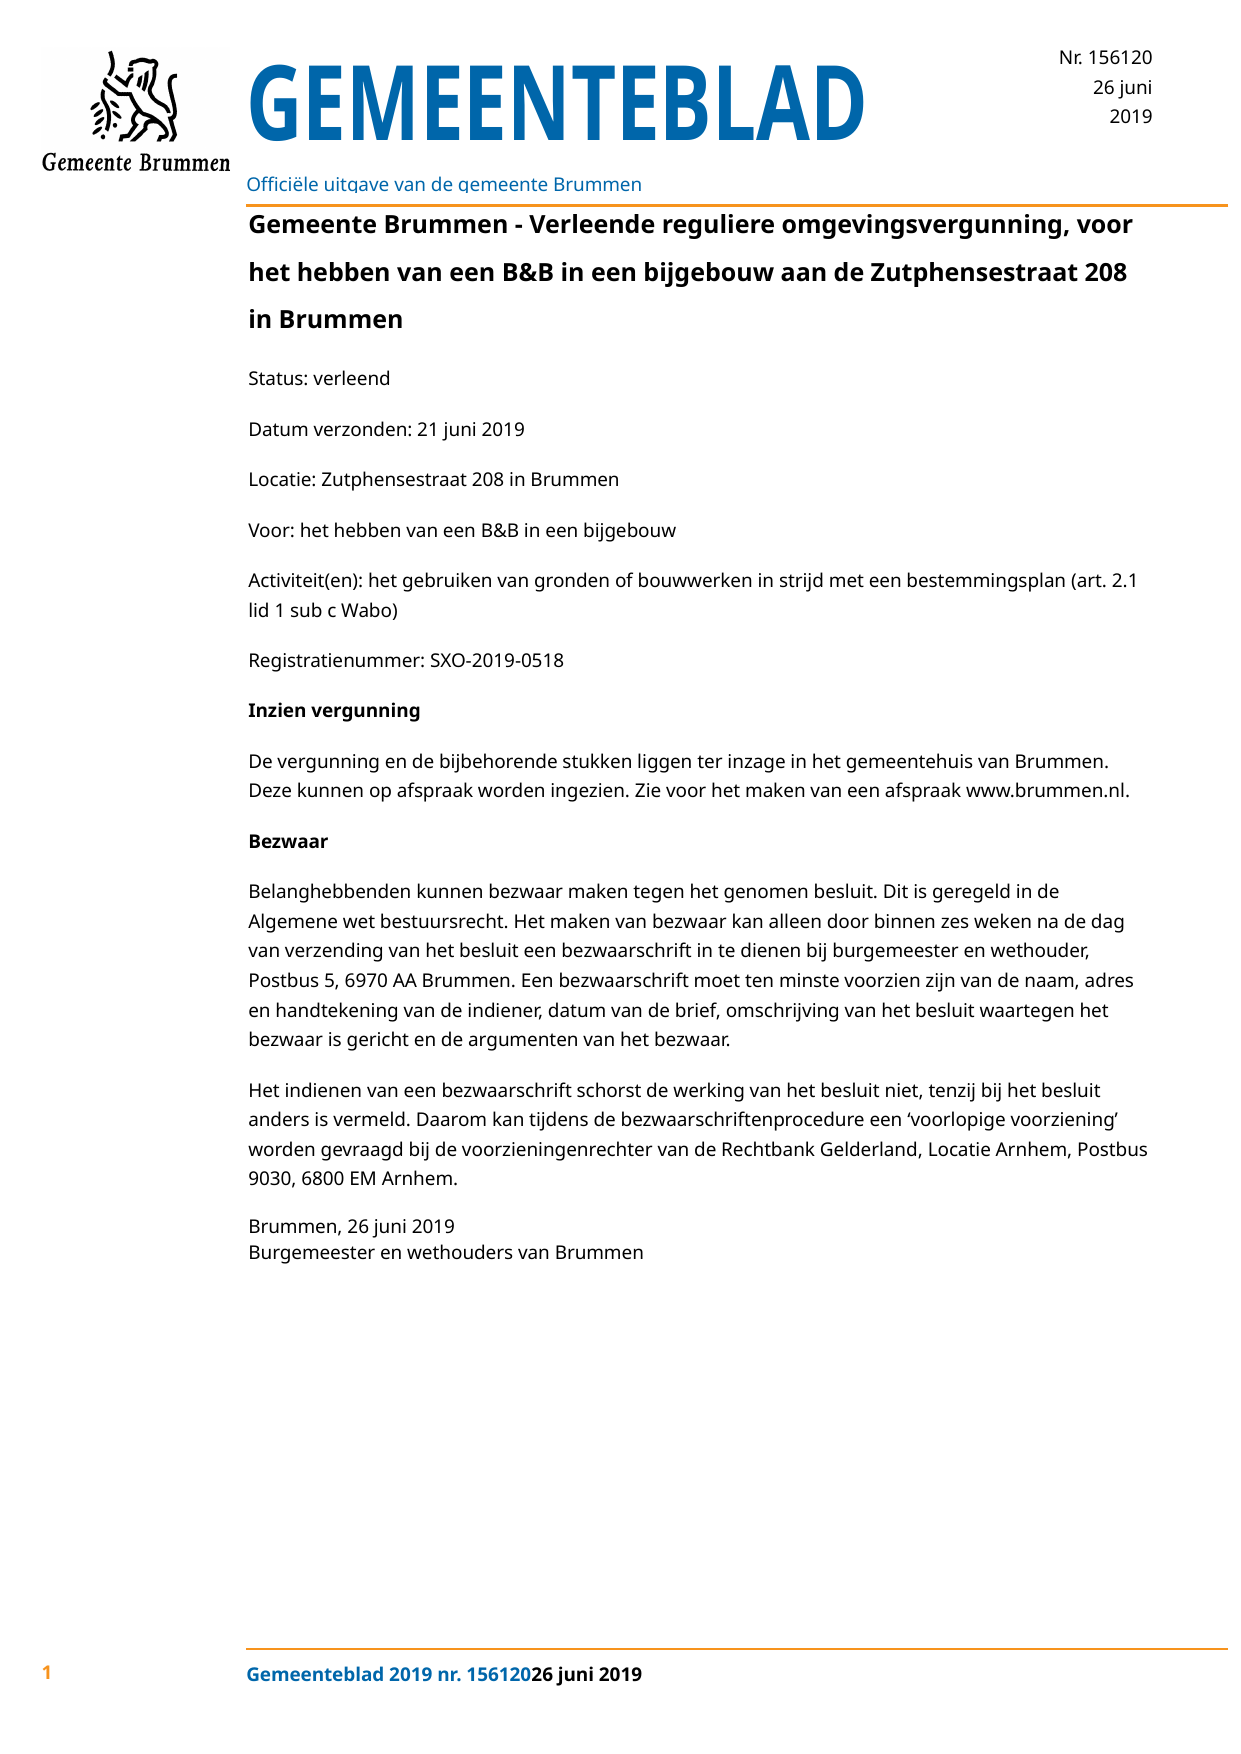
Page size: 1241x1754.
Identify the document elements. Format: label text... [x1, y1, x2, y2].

text Gemeente Brummen - Verleende reguliere omgevingsvergunning, voor het hebben van een B&B in een bijgebouw aan de Zutphensestraat 208 in Brummen [248, 207, 1152, 336]
text Registratienummer: SXO-2019-0518 [248, 647, 1152, 673]
text Locatie: Zutphensestraat 208 in Brummen [248, 466, 1152, 492]
text Inzien vergunning [248, 698, 1152, 723]
text Brummen, 26 juni 2019 [248, 1213, 1152, 1239]
text Voor: het hebben van een B&B in een bijgebouw [248, 517, 1152, 542]
text Status: verleend [248, 366, 1152, 391]
text De vergunning en de bijbehorende stukken liggen ter inzage in het gemeentehuis van Brummen. Deze kunnen op afspraak worden ingezien. Zie voor het maken van een afspraak www.brummen.nl. [248, 748, 1152, 803]
text Datum verzonden: 21 juni 2019 [248, 416, 1152, 442]
text Activiteit(en): het gebruiken van gronden of bouwwerken in strijd met een bestemmingsplan (art. 2.1 lid 1 sub c Wabo) [248, 567, 1152, 622]
picture [41, 47, 231, 172]
text Burgemeester en wethouders van Brummen [248, 1239, 1152, 1265]
text Het indienen van een bezwaarschrift schorst de werking van het besluit niet, tenzij bij het besluit anders is vermeld. Daarom kan tijdens de bezwaarschriftenprocedure een ‘voorlopige voorziening’ worden gevraagd bij de voorzieningenrechter van de Rechtbank Gelderland, Locatie Arnhem, Postbus 9030, 6800 EM Arnhem. [248, 1077, 1152, 1191]
text Bezwaar [248, 828, 1152, 854]
text Belanghebbenden kunnen bezwaar maken tegen het genomen besluit. Dit is geregeld in de Algemene wet bestuursrecht. Het maken van bezwaar kan alleen door binnen zes weken na de dag van verzending van het besluit een bezwaarschrift in te dienen bij burgemeester en wethouder, Postbus 5, 6970 AA Brummen. Een bezwaarschrift moet ten minste voorzien zijn van de naam, adres en handtekening van de indiener, datum van de brief, omschrijving van het besluit waartegen het bezwaar is gericht en de argumenten van het bezwaar. [248, 878, 1152, 1052]
